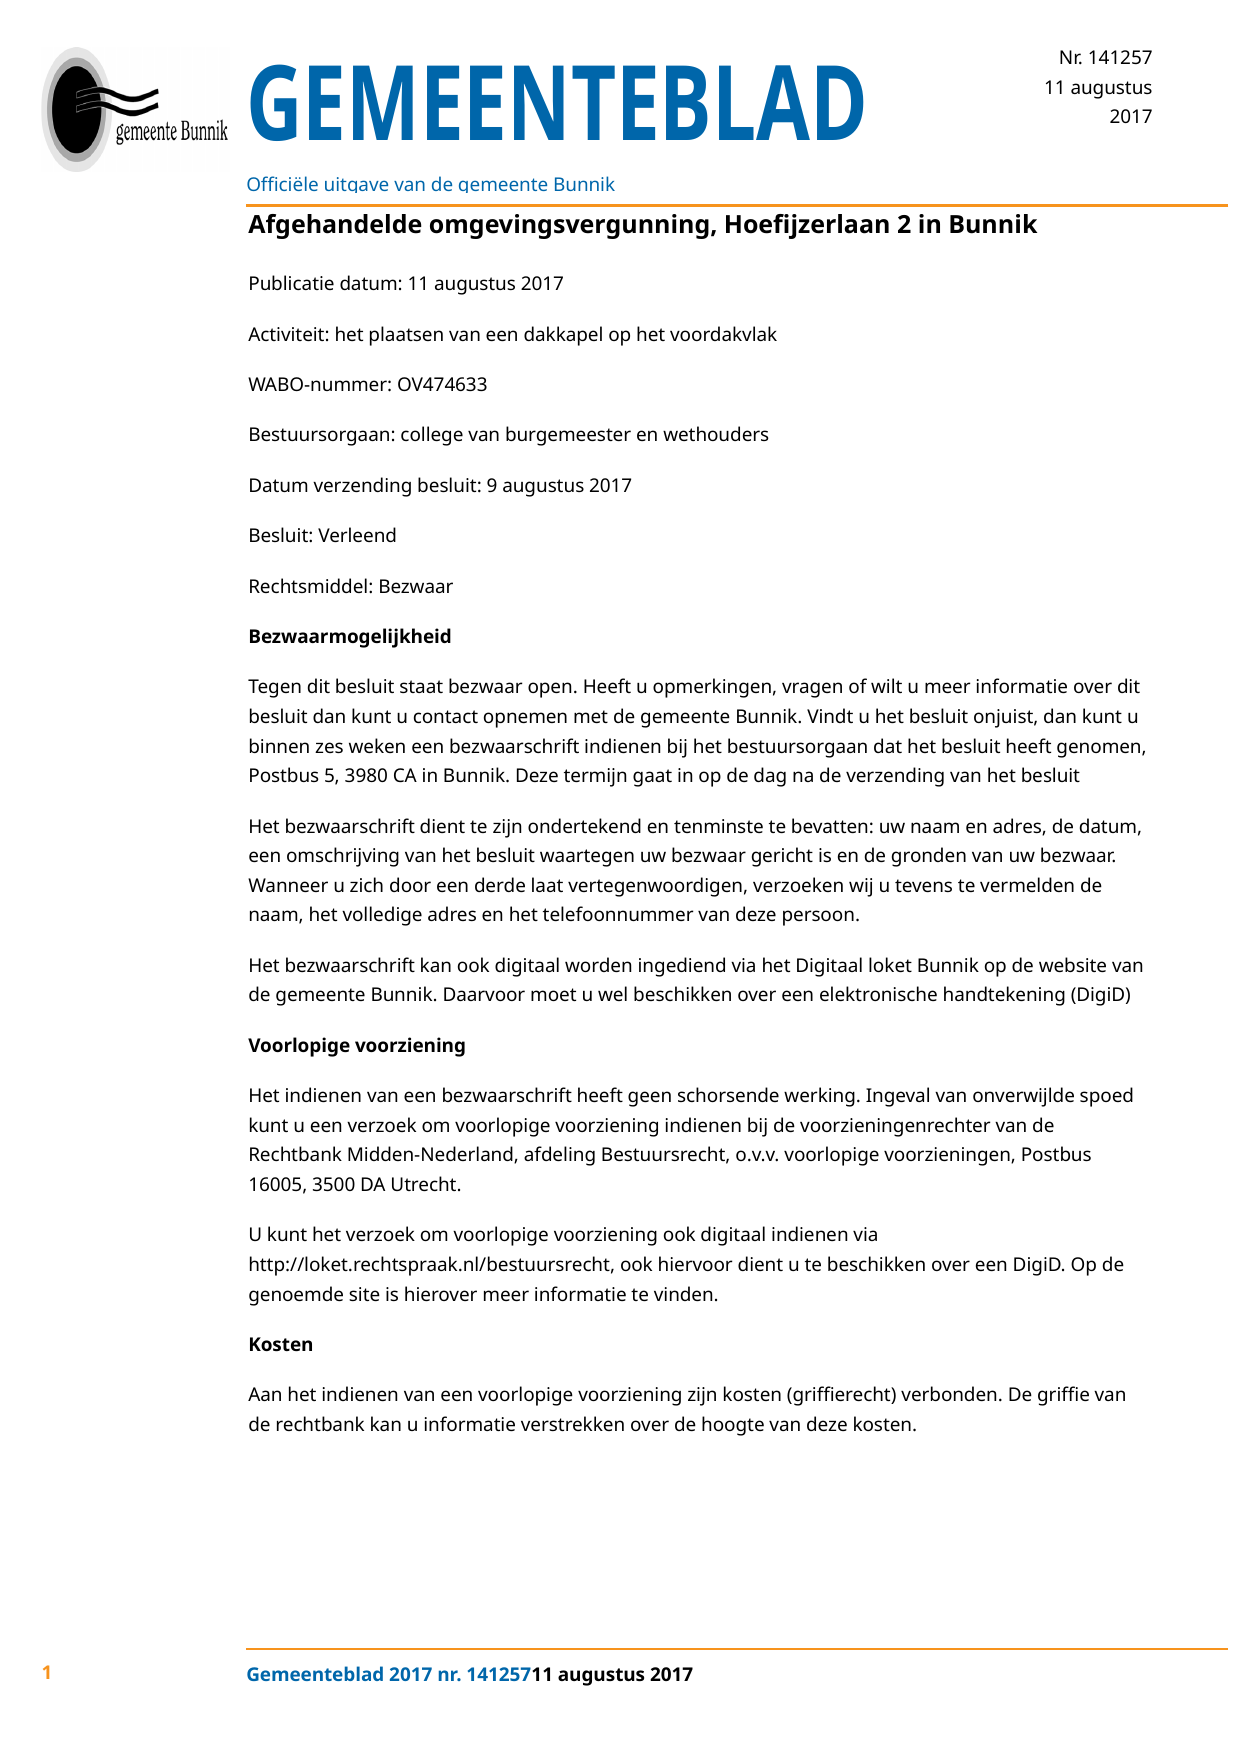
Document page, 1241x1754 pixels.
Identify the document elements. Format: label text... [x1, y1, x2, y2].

text Afgehandelde omgevingsvergunning, Hoefijzerlaan 2 in Bunnik [248, 207, 1152, 241]
text Rechtsmiddel: Bezwaar [248, 573, 1152, 598]
text Besluit: Verleend [248, 522, 1152, 548]
text Kosten [248, 1331, 1152, 1357]
picture [41, 47, 231, 172]
text Het bezwaarschrift dient te zijn ondertekend en tenminste te bevatten: uw naam en adres, de datum, een omschrijving van het besluit waartegen uw bezwaar gericht is en de gronden van uw bezwaar. Wanneer u zich door een derde laat vertegenwoordigen, verzoeken wij u tevens te vermelden de naam, het volledige adres en het telefoonnummer van deze persoon. [248, 813, 1152, 927]
text Het indienen van een bezwaarschrift heeft geen schorsende werking. Ingeval van onverwijlde spoed kunt u een verzoek om voorlopige voorziening indienen bij de voorzieningenrechter van de Rechtbank Midden-Nederland, afdeling Bestuursrecht, o.v.v. voorlopige voorzieningen, Postbus 16005, 3500 DA Utrecht. [248, 1082, 1152, 1197]
text Voorlopige voorziening [248, 1032, 1152, 1058]
text Bezwaarmogelijkheid [248, 623, 1152, 649]
text Aan het indienen van een voorlopige voorziening zijn kosten (griffierecht) verbonden. De griffie van de rechtbank kan u informatie verstrekken over de hoogte van deze kosten. [248, 1382, 1152, 1437]
text U kunt het verzoek om voorlopige voorziening ook digitaal indienen via http://loket.rechtspraak.nl/bestuursrecht, ook hiervoor dient u te beschikken over een DigiD. Op de genoemde site is hierover meer informatie te vinden. [248, 1222, 1152, 1306]
text Het bezwaarschrift kan ook digitaal worden ingediend via het Digitaal loket Bunnik op de website van de gemeente Bunnik. Daarvoor moet u wel beschikken over een elektronische handtekening (DigiD) [248, 952, 1152, 1007]
text Datum verzending besluit: 9 augustus 2017 [248, 472, 1152, 498]
text WABO-nummer: OV474633 [248, 371, 1152, 397]
text Activiteit: het plaatsen van een dakkapel op het voordakvlak [248, 321, 1152, 346]
text Bestuursorgaan: college van burgemeester en wethouders [248, 422, 1152, 447]
text Tegen dit besluit staat bezwaar open. Heeft u opmerkingen, vragen of wilt u meer informatie over dit besluit dan kunt u contact opnemen met de gemeente Bunnik. Vindt u het besluit onjuist, dan kunt u binnen zes weken een bezwaarschrift indienen bij het bestuursorgaan dat het besluit heeft genomen, Postbus 5, 3980 CA in Bunnik. Deze termijn gaat in op de dag na de verzending van het besluit [248, 674, 1152, 788]
text Publicatie datum: 11 augustus 2017 [248, 270, 1152, 296]
